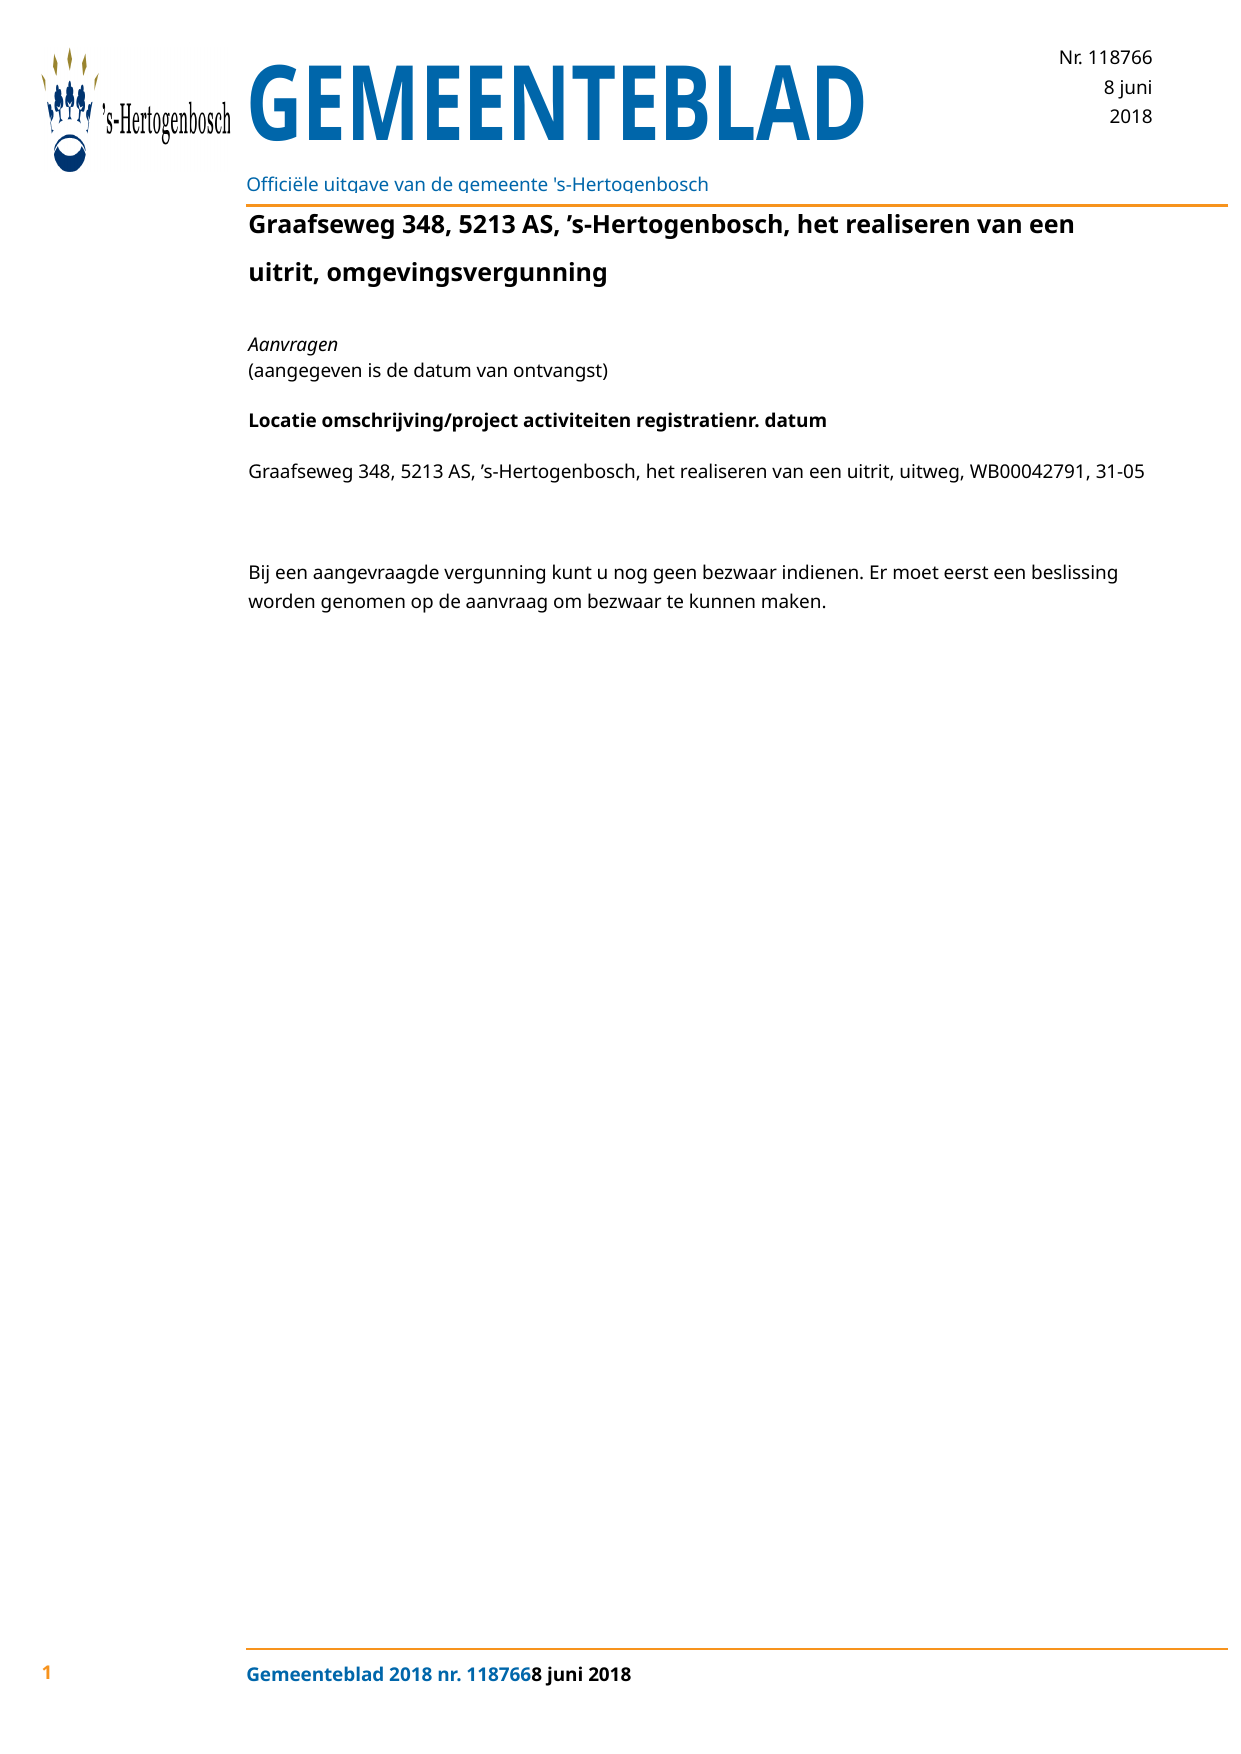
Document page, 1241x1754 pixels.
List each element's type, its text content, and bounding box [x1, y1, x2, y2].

text (aangegeven is de datum van ontvangst) [248, 357, 1152, 383]
text Locatie omschrijving/project activiteiten registratienr. datum [248, 408, 1152, 433]
text Bij een aangevraagde vergunning kunt u nog geen bezwaar indienen. Er moet eerst een beslissing worden genomen op de aanvraag om bezwaar te kunnen maken. [248, 559, 1152, 614]
text Graafseweg 348, 5213 AS, ’s-Hertogenbosch, het realiseren van een uitrit, uitweg, WB00042791, 31-05 [248, 458, 1152, 484]
text Graafseweg 348, 5213 AS, ’s-Hertogenbosch, het realiseren van een uitrit, omgevingsvergunning [248, 207, 1152, 288]
text Aanvragen [248, 331, 1152, 357]
picture [41, 47, 231, 172]
